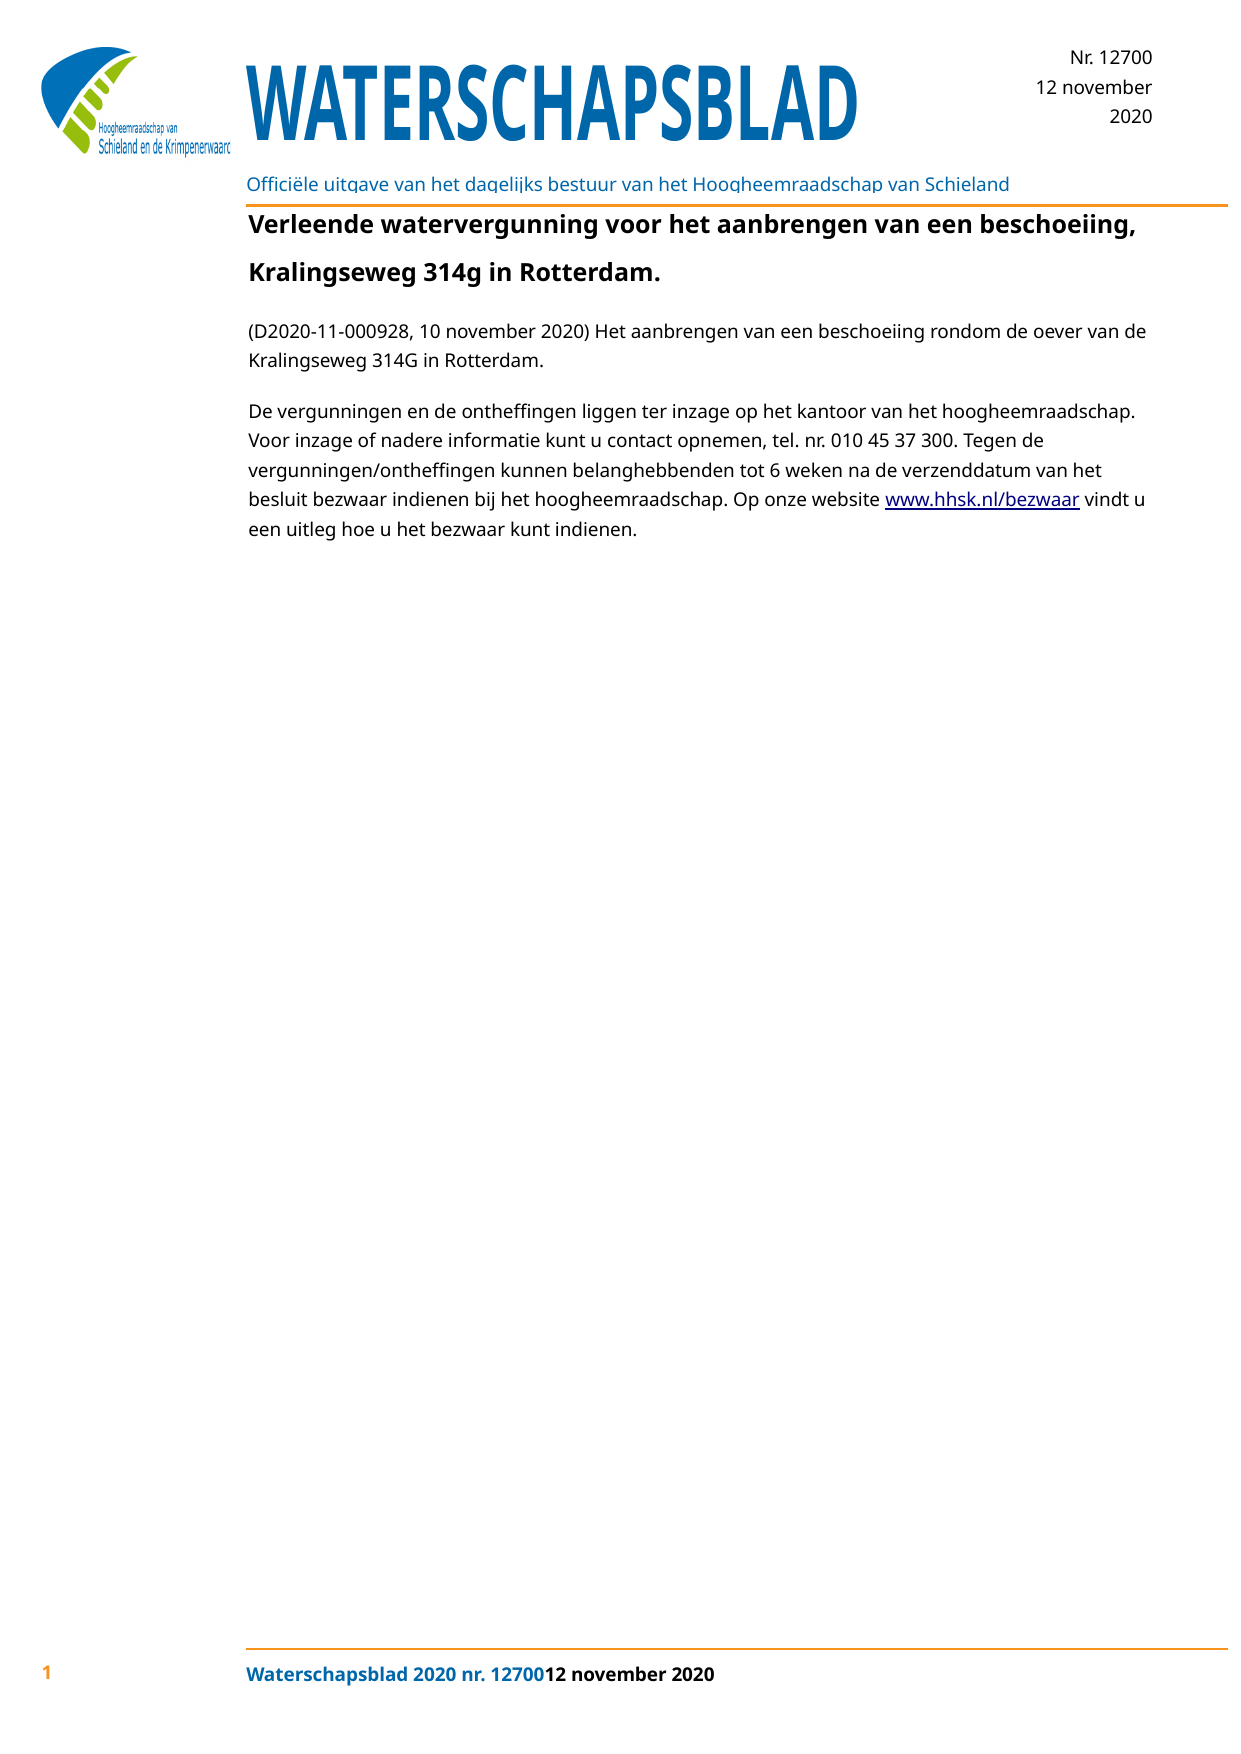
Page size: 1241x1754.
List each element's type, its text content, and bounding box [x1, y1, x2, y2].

text (D2020-11-000928, 10 november 2020) Het aanbrengen van een beschoeiing rondom de oever van de Kralingseweg 314G in Rotterdam. [248, 318, 1152, 373]
picture [41, 47, 231, 172]
text Verleende watervergunning voor het aanbrengen van een beschoeiing, Kralingseweg 314g in Rotterdam. [248, 207, 1152, 288]
text De vergunningen en de ontheffingen liggen ter inzage op het kantoor van het hoogheemraadschap. Voor inzage of nadere informatie kunt u contact opnemen, tel. nr. 010 45 37 300. Tegen de vergunningen/ontheffingen kunnen belanghebbenden tot 6 weken na de verzenddatum van het besluit bezwaar indienen bij het hoogheemraadschap. Op onze website www.hhsk.nl/bezwaar vindt u een uitleg hoe u het bezwaar kunt indienen. [248, 398, 1152, 542]
